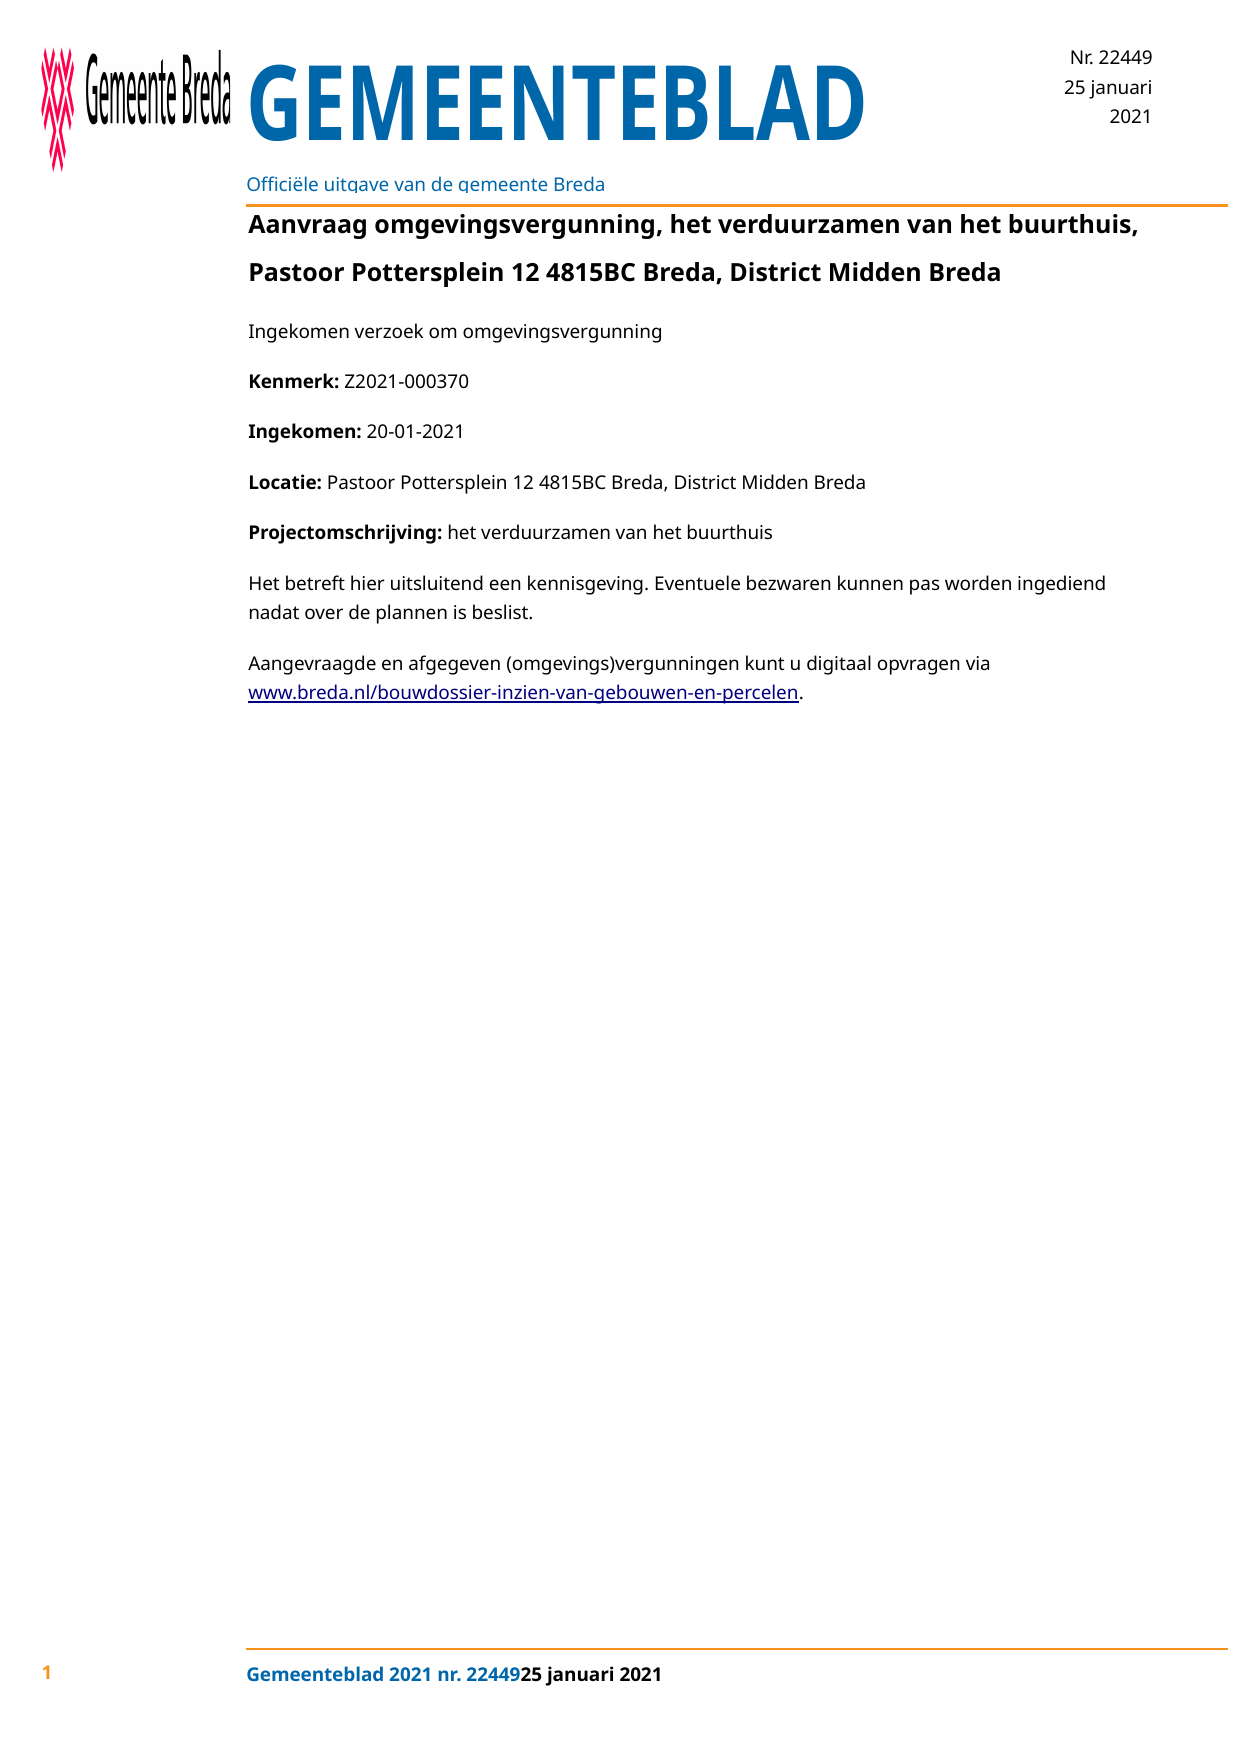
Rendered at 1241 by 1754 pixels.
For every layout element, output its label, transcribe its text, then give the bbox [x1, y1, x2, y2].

text Locatie: Pastoor Pottersplein 12 4815BC Breda, District Midden Breda [248, 469, 1152, 495]
picture [41, 47, 231, 172]
text Kenmerk: Z2021-000370 [248, 368, 1152, 394]
text Ingekomen verzoek om omgevingsvergunning [248, 318, 1152, 344]
text Projectomschrijving: het verduurzamen van het buurthuis [248, 519, 1152, 545]
text Aangevraagde en afgegeven (omgevings)vergunningen kunt u digitaal opvragen via www.breda.nl/bouwdossier-inzien-van-gebouwen-en-percelen. [248, 650, 1152, 705]
text Het betreft hier uitsluitend een kennisgeving. Eventuele bezwaren kunnen pas worden ingediend nadat over de plannen is beslist. [248, 570, 1152, 625]
text Aanvraag omgevingsvergunning, het verduurzamen van het buurthuis, Pastoor Pottersplein 12 4815BC Breda, District Midden Breda [248, 207, 1152, 288]
text Ingekomen: 20-01-2021 [248, 419, 1152, 444]
